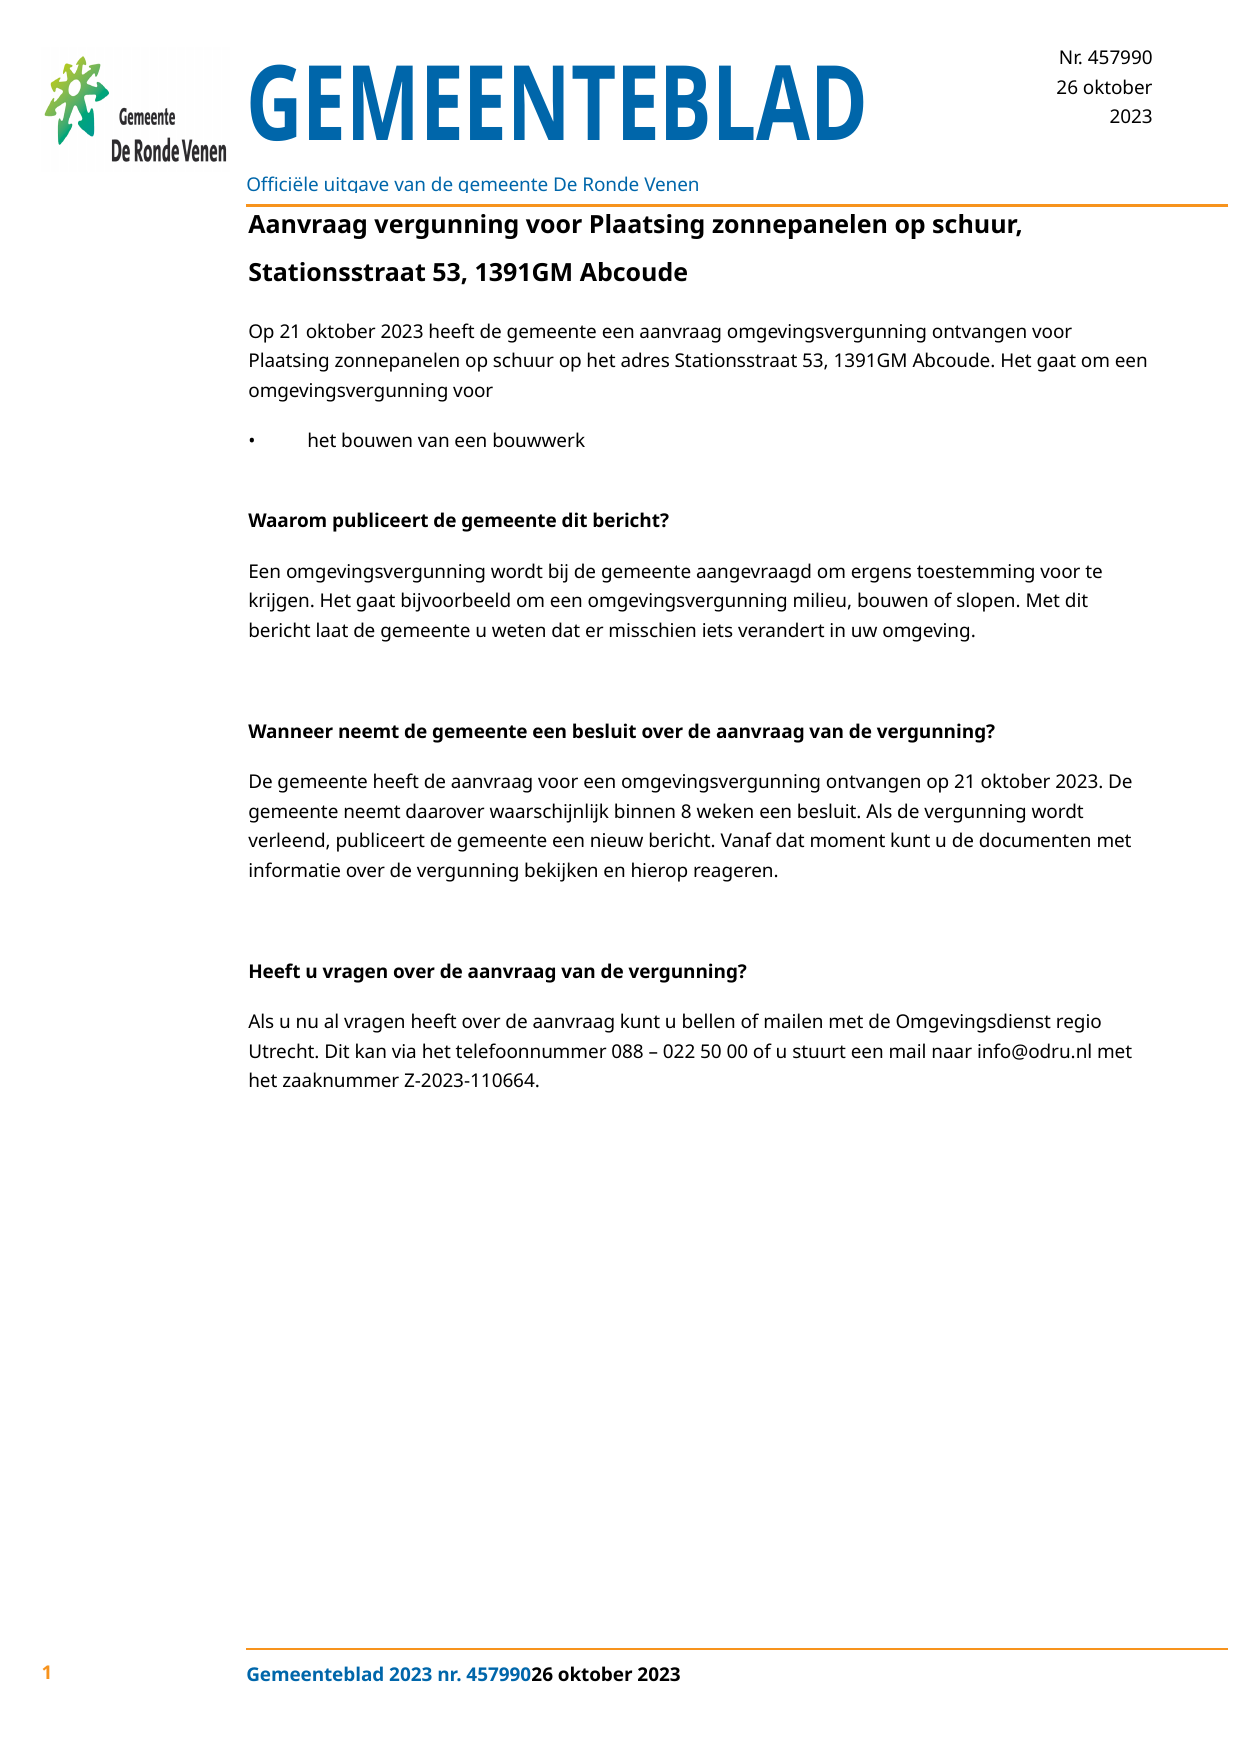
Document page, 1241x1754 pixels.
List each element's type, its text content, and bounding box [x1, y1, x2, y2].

text De gemeente heeft de aanvraag voor een omgevingsvergunning ontvangen op 21 oktober 2023. De gemeente neemt daarover waarschijnlijk binnen 8 weken een besluit. Als de vergunning wordt verleend, publiceert de gemeente een nieuw bericht. Vanaf dat moment kunt u de documenten met informatie over de vergunning bekijken en hierop reageren. [248, 768, 1152, 883]
text Wanneer neemt de gemeente een besluit over de aanvraag van de vergunning? [248, 718, 1152, 744]
text Aanvraag vergunning voor Plaatsing zonnepanelen op schuur, Stationsstraat 53, 1391GM Abcoude [248, 207, 1152, 288]
text Heeft u vragen over de aanvraag van de vergunning? [248, 958, 1152, 984]
text Waarom publiceert de gemeente dit bericht? [248, 507, 1152, 533]
text Een omgevingsvergunning wordt bij de gemeente aangevraagd om ergens toestemming voor te krijgen. Het gaat bijvoorbeeld om een omgevingsvergunning milieu, bouwen of slopen. Met dit bericht laat de gemeente u weten dat er misschien iets verandert in uw omgeving. [248, 558, 1152, 643]
text Als u nu al vragen heeft over de aanvraag kunt u bellen of mailen met de Omgevingsdienst regio Utrecht. Dit kan via het telefoonnummer 088 – 022 50 00 of u stuurt een mail naar info@odru.nl met het zaaknummer Z-2023-110664. [248, 1008, 1152, 1093]
list het bouwen van een bouwwerk [248, 427, 1152, 453]
picture [41, 47, 231, 172]
text Op 21 oktober 2023 heeft de gemeente een aanvraag omgevingsvergunning ontvangen voor Plaatsing zonnepanelen op schuur op het adres Stationsstraat 53, 1391GM Abcoude. Het gaat om een omgevingsvergunning voor [248, 318, 1152, 403]
